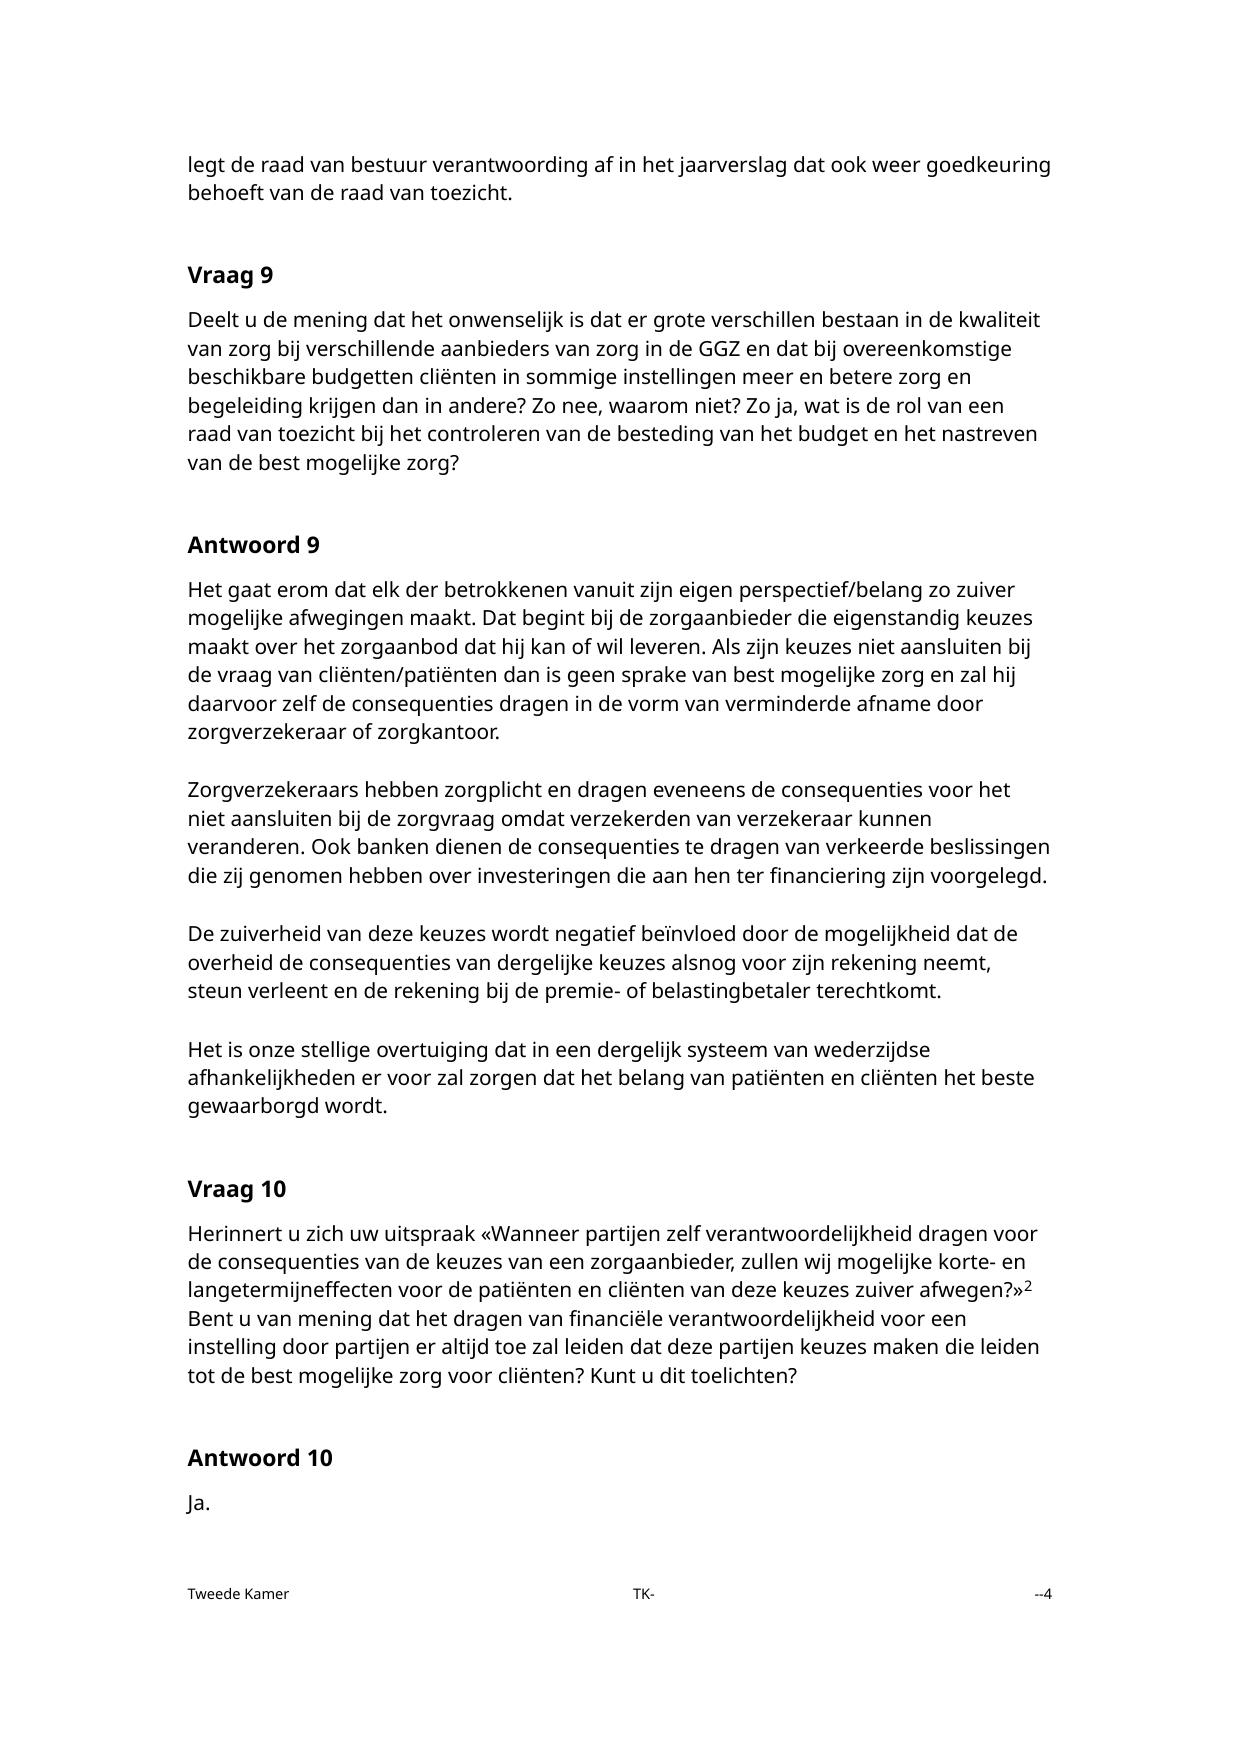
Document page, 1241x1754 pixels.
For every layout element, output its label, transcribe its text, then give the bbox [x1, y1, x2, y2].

subtitle Vraag 9 [187, 259, 1053, 291]
text Het gaat erom dat elk der betrokkenen vanuit zijn eigen perspectief/belang zo zuiver mogelijke afwegingen maakt. Dat begint bij de zorgaanbieder die eigenstandig keuzes maakt over het zorgaanbod dat hij kan of wil leveren. Als zijn keuzes niet aansluiten bij de vraag van cliënten/patiënten dan is geen sprake van best mogelijke zorg en zal hij daarvoor zelf de consequenties dragen in de vorm van verminderde afname door zorgverzekeraar of zorgkantoor. [187, 575, 1053, 746]
text Ja. [187, 1488, 1053, 1517]
text Zorgverzekeraars hebben zorgplicht en dragen eveneens de consequenties voor het niet aansluiten bij de zorgvraag omdat verzekerden van verzekeraar kunnen veranderen. Ook banken dienen de consequenties te dragen van verkeerde beslissingen die zij genomen hebben over investeringen die aan hen ter financiering zijn voorgelegd. [187, 776, 1053, 889]
subtitle Antwoord 10 [187, 1442, 1053, 1473]
text Het is onze stellige overtuiging dat in een dergelijk systeem van wederzijdse afhankelijkheden er voor zal zorgen dat het belang van patiënten en cliënten het beste gewaarborgd wordt. [187, 1035, 1053, 1120]
text Deelt u de mening dat het onwenselijk is dat er grote verschillen bestaan in de kwaliteit van zorg bij verschillende aanbieders van zorg in de GGZ en dat bij overeenkomstige beschikbare budgetten cliënten in sommige instellingen meer en betere zorg en begeleiding krijgen dan in andere? Zo nee, waarom niet? Zo ja, wat is de rol van een raad van toezicht bij het controleren van de besteding van het budget en het nastreven van de best mogelijke zorg? [187, 306, 1053, 476]
text De zuiverheid van deze keuzes wordt negatief beïnvloed door de mogelijkheid dat de overheid de consequenties van dergelijke keuzes alsnog voor zijn rekening neemt, steun verleent en de rekening bij de premie- of belastingbetaler terechtkomt. [187, 919, 1053, 1005]
text Herinnert u zich uw uitspraak «Wanneer partijen zelf verantwoordelijkheid dragen voor de consequenties van de keuzes van een zorgaanbieder, zullen wij mogelijke korte- en langetermijneffecten voor de patiënten en cliënten van deze keuzes zuiver afwegen?»2 Bent u van mening dat het dragen van financiële verantwoordelijkheid voor een instelling door partijen er altijd toe zal leiden dat deze partijen keuzes maken die leiden tot de best mogelijke zorg voor cliënten? Kunt u dit toelichten? [187, 1219, 1053, 1389]
text legt de raad van bestuur verantwoording af in het jaarverslag dat ook weer goedkeuring behoeft van de raad van toezicht. [187, 150, 1053, 207]
subtitle Vraag 10 [187, 1172, 1053, 1204]
subtitle Antwoord 9 [187, 529, 1053, 560]
